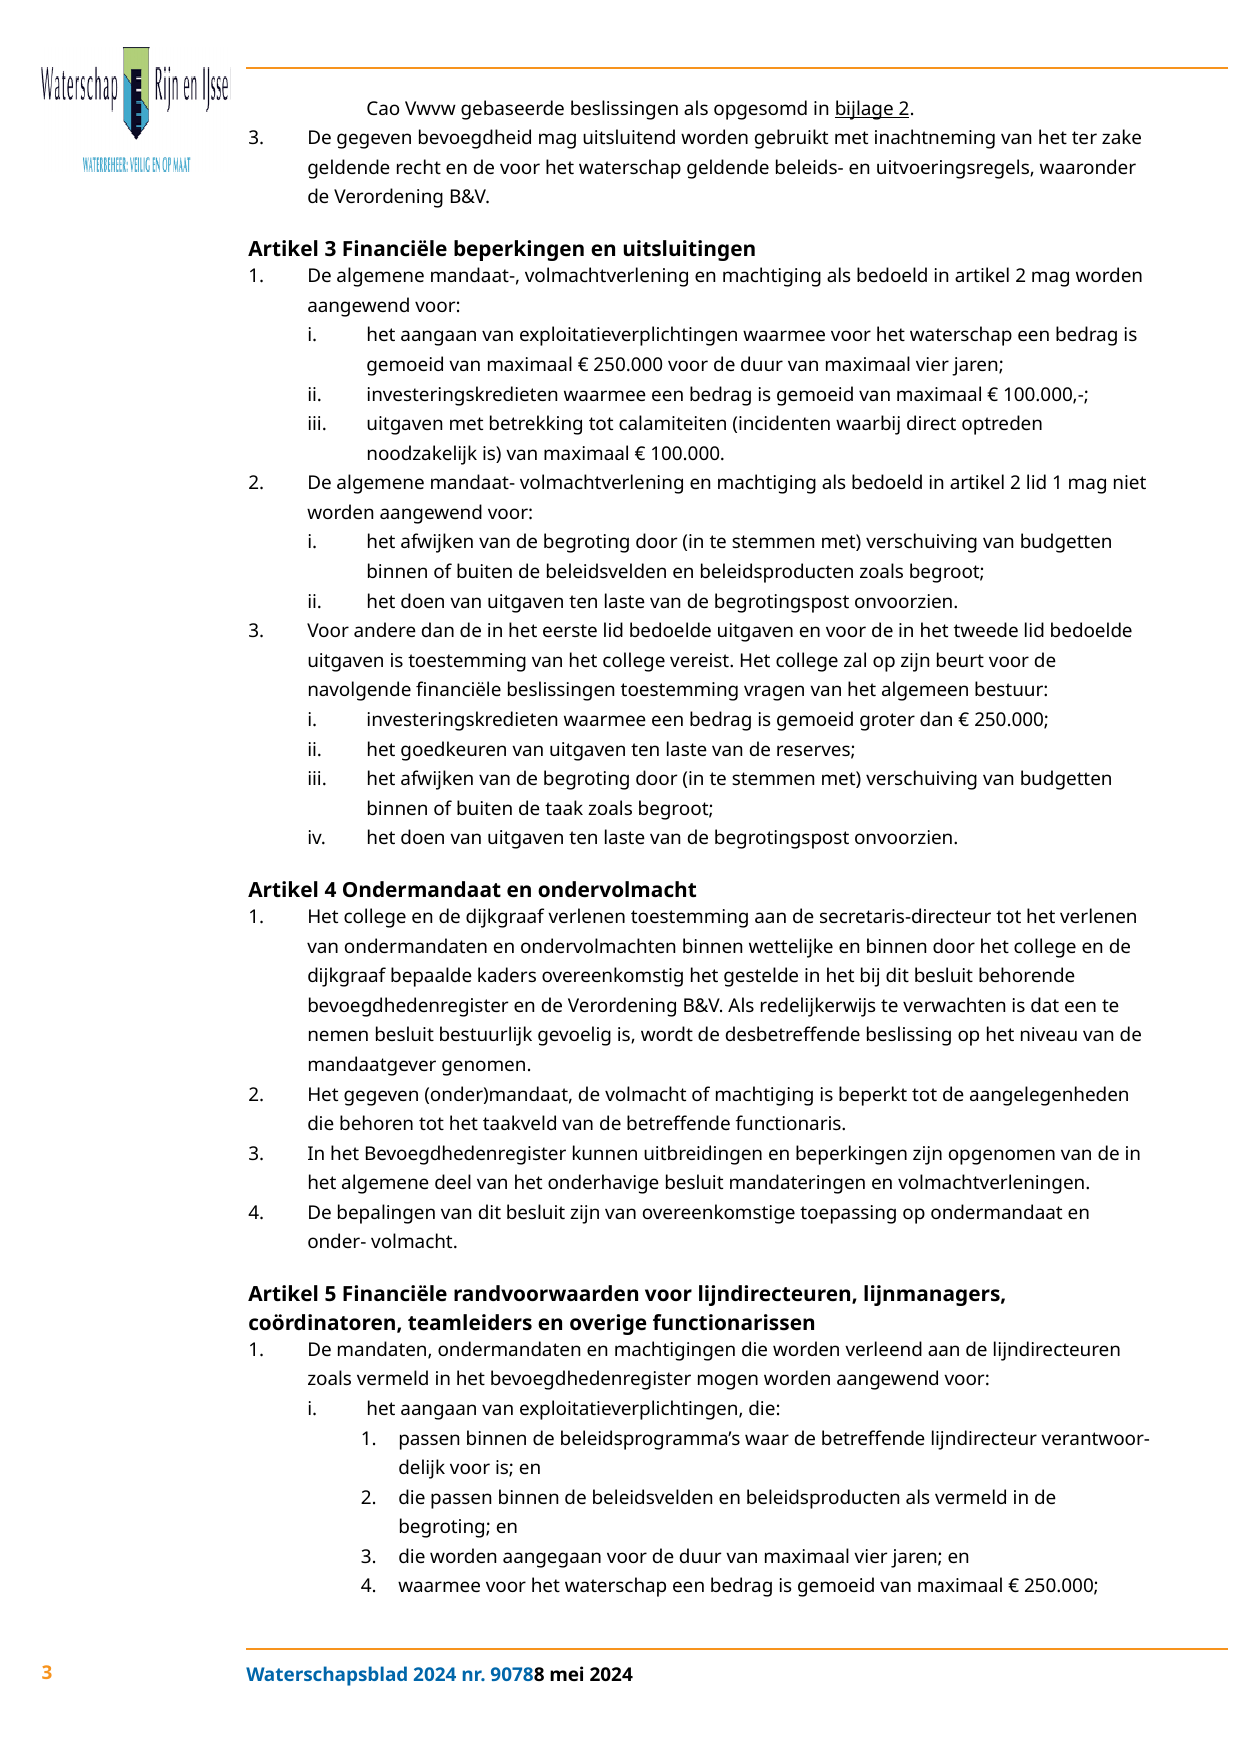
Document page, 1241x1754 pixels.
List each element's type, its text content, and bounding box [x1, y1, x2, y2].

list die worden aangegaan voor de duur van maximaal vier jaren; en [361, 1543, 1152, 1569]
list Het gegeven (onder)mandaat, de volmacht of machtiging is beperkt tot de aangelegenheden die behoren tot het taakveld van de betreffende functionaris. [248, 1081, 1152, 1136]
list het aangaan van exploitatieverplichtingen waarmee voor het waterschap een bedrag is gemoeid van maximaal € 250.000 voor de duur van maximaal vier jaren; [307, 322, 1152, 377]
list passen binnen de beleidsprogramma’s waar de betreffende lijndirecteur verantwoor- delijk voor is; en [361, 1425, 1152, 1480]
list het afwijken van de begroting door (in te stemmen met) verschuiving van budgetten binnen of buiten de beleidsvelden en beleidsproducten zoals begroot; [307, 529, 1152, 584]
list In het Bevoegdhedenregister kunnen uitbreidingen en beperkingen zijn opgenomen van de in het algemene deel van het onderhavige besluit mandateringen en volmachtverleningen. [248, 1140, 1152, 1195]
list investeringskredieten waarmee een bedrag is gemoeid van maximaal € 100.000,-; [307, 381, 1152, 406]
text Artikel 3 Financiële beperkingen en uitsluitingen [248, 234, 1152, 262]
list uitgaven met betrekking tot calamiteiten (incidenten waarbij direct optreden noodzakelijk is) van maximaal € 100.000. [307, 410, 1152, 466]
picture [41, 47, 231, 172]
list De algemene mandaat-, volmachtverlening en machtiging als bedoeld in artikel 2 mag worden aangewend voor: [248, 262, 1152, 318]
list De bepalingen van dit besluit zijn van overeenkomstige toepassing op ondermandaat en onder- volmacht. [248, 1199, 1152, 1254]
list De gegeven bevoegdheid mag uitsluitend worden gebruikt met inachtneming van het ter zake geldende recht en de voor het waterschap geldende beleids- en uitvoeringsregels, waaronder de Verordening B&V. [248, 124, 1152, 209]
list het doen van uitgaven ten laste van de begrotingspost onvoorzien. [307, 588, 1152, 613]
list waarmee voor het waterschap een bedrag is gemoeid van maximaal € 250.000; [361, 1573, 1152, 1598]
list het afwijken van de begroting door (in te stemmen met) verschuiving van budgetten binnen of buiten de taak zoals begroot; [307, 765, 1152, 821]
list investeringskredieten waarmee een bedrag is gemoeid groter dan € 250.000; [307, 706, 1152, 732]
list Het college en de dijkgraaf verlenen toestemming aan de secretaris-directeur tot het verlenen van ondermandaten en ondervolmachten binnen wettelijke en binnen door het college en de dijkgraaf bepaalde kaders overeenkomstig het gestelde in het bij dit besluit behorende bevoegdhedenregister en de Verordening B&V. Als redelijkerwijs te verwachten is dat een te nemen besluit bestuurlijk gevoelig is, wordt de desbetreffende beslissing op het niveau van de mandaatgever genomen. [248, 903, 1152, 1077]
list het aangaan van exploitatieverplichtingen, die: [307, 1395, 1152, 1421]
list het goedkeuren van uitgaven ten laste van de reserves; [307, 736, 1152, 761]
list die passen binnen de beleidsvelden en beleidsproducten als vermeld in de begroting; en [361, 1484, 1152, 1539]
list Cao Vwvw gebaseerde beslissingen als opgesomd in bijlage 2. [307, 95, 1152, 121]
list het doen van uitgaven ten laste van de begrotingspost onvoorzien. [307, 824, 1152, 850]
list De mandaten, ondermandaten en machtigingen die worden verleend aan de lijndirecteuren zoals vermeld in het bevoegdhedenregister mogen worden aangewend voor: [248, 1336, 1152, 1391]
text Artikel 4 Ondermandaat en ondervolmacht [248, 875, 1152, 903]
text Artikel 5 Financiële randvoorwaarden voor lijndirecteuren, lijnmanagers, coördinatoren, teamleiders en overige functionarissen [248, 1279, 1152, 1336]
list De algemene mandaat- volmachtverlening en machtiging als bedoeld in artikel 2 lid 1 mag niet worden aangewend voor: [248, 469, 1152, 525]
list Voor andere dan de in het eerste lid bedoelde uitgaven en voor de in het tweede lid bedoelde uitgaven is toestemming van het college vereist. Het college zal op zijn beurt voor de navolgende financiële beslissingen toestemming vragen van het algemeen bestuur: [248, 617, 1152, 702]
